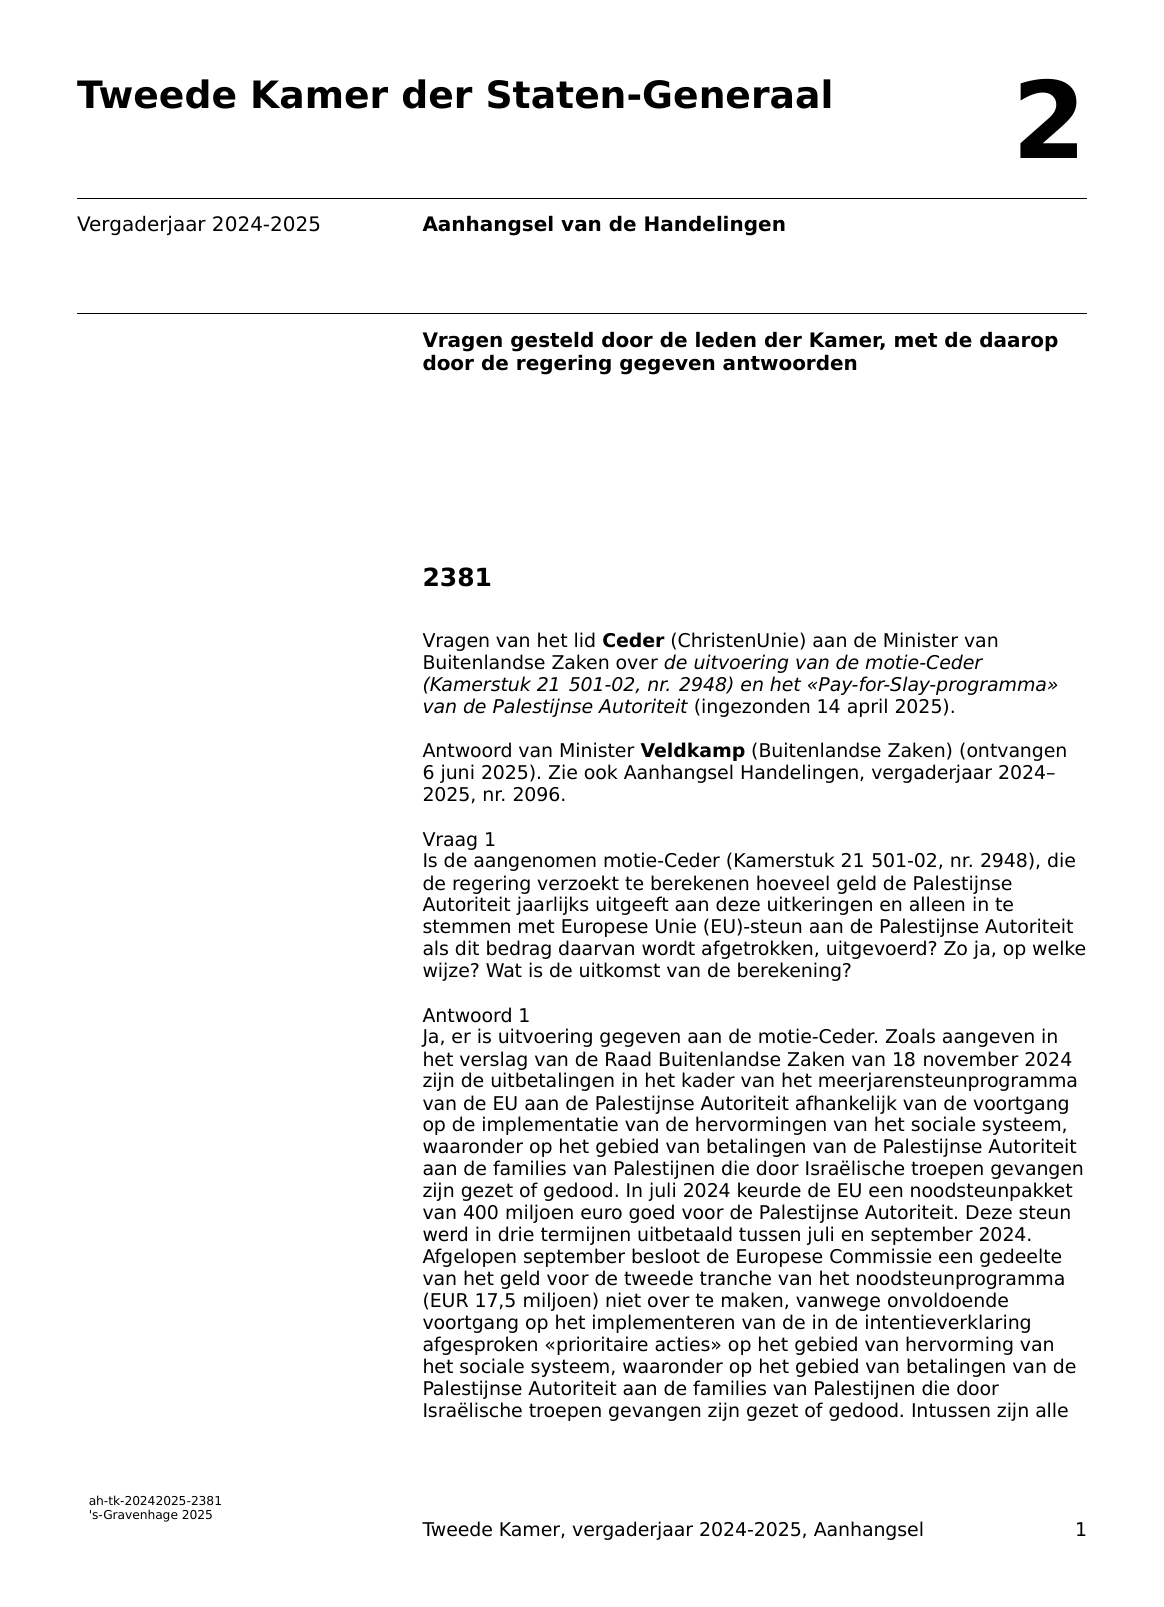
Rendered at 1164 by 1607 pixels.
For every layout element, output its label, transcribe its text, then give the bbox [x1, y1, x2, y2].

table_cell Vergaderjaar 2024-2025 [77, 199, 422, 313]
table_header Tweede Kamer der Staten-Generaal [77, 59, 886, 198]
text Vragen van het lid Ceder (ChristenUnie) aan de Minister van Buitenlandse Zaken over de uitvoering van de motie-Ceder (Kamerstuk 21 501-02, nr. 2948) en het «Pay-for-Slay-programma» van de Palestijnse Autoriteit (ingezonden 14 april 2025). [422, 630, 1087, 718]
text Antwoord 1 [422, 1004, 1087, 1026]
table_cell Aanhangsel van de Handelingen [422, 199, 1087, 313]
text Is de aangenomen motie-Ceder (Kamerstuk 21 501-02, nr. 2948), die de regering verzoekt te berekenen hoeveel geld de Palestijnse Autoriteit jaarlijks uitgeeft aan deze uitkeringen en alleen in te stemmen met Europese Unie (EU)-steun aan de Palestijnse Autoriteit als dit bedrag daarvan wordt afgetrokken, uitgevoerd? Zo ja, op welke wijze? Wat is de uitkomst van de berekening? [422, 850, 1087, 982]
text ah-tk-20242025-2381 [88, 1494, 323, 1508]
table_cell Vragen gesteld door de leden der Kamer, met de daarop door de regering gegeven antwoorden [422, 314, 1087, 375]
table_header 2 [886, 59, 1087, 198]
text 2381 [422, 563, 1087, 592]
table_cell [77, 314, 422, 375]
text Ja, er is uitvoering gegeven aan de motie-Ceder. Zoals aangeven in het verslag van de Raad Buitenlandse Zaken van 18 november 2024 zijn de uitbetalingen in het kader van het meerjarensteunprogramma van de EU aan de Palestijnse Autoriteit afhankelijk van de voortgang op de implementatie van de hervormingen van het sociale systeem, waaronder op het gebied van betalingen van de Palestijnse Autoriteit aan de families van Palestijnen die door Israëlische troepen gevangen zijn gezet of gedood. In juli 2024 keurde de EU een noodsteunpakket van 400 miljoen euro goed voor de Palestijnse Autoriteit. Deze steun werd in drie termijnen uitbetaald tussen juli en september 2024. Afgelopen september besloot de Europese Commissie een gedeelte van het geld voor de tweede tranche van het noodsteunprogramma (EUR 17,5 miljoen) niet over te maken, vanwege onvoldoende voortgang op het implementeren van de in de intentieverklaring afgesproken «prioritaire acties» op het gebied van hervorming van het sociale systeem, waaronder op het gebied van betalingen van de Palestijnse Autoriteit aan de families van Palestijnen die door Israëlische troepen gevangen zijn gezet of gedood. Intussen zijn alle [422, 1026, 1087, 1422]
text 's-Gravenhage 2025 [88, 1508, 323, 1522]
text Vraag 1 [422, 828, 1087, 850]
text Antwoord van Minister Veldkamp (Buitenlandse Zaken) (ontvangen 6 juni 2025). Zie ook Aanhangsel Handelingen, vergaderjaar 2024–2025, nr. 2096. [422, 740, 1087, 806]
